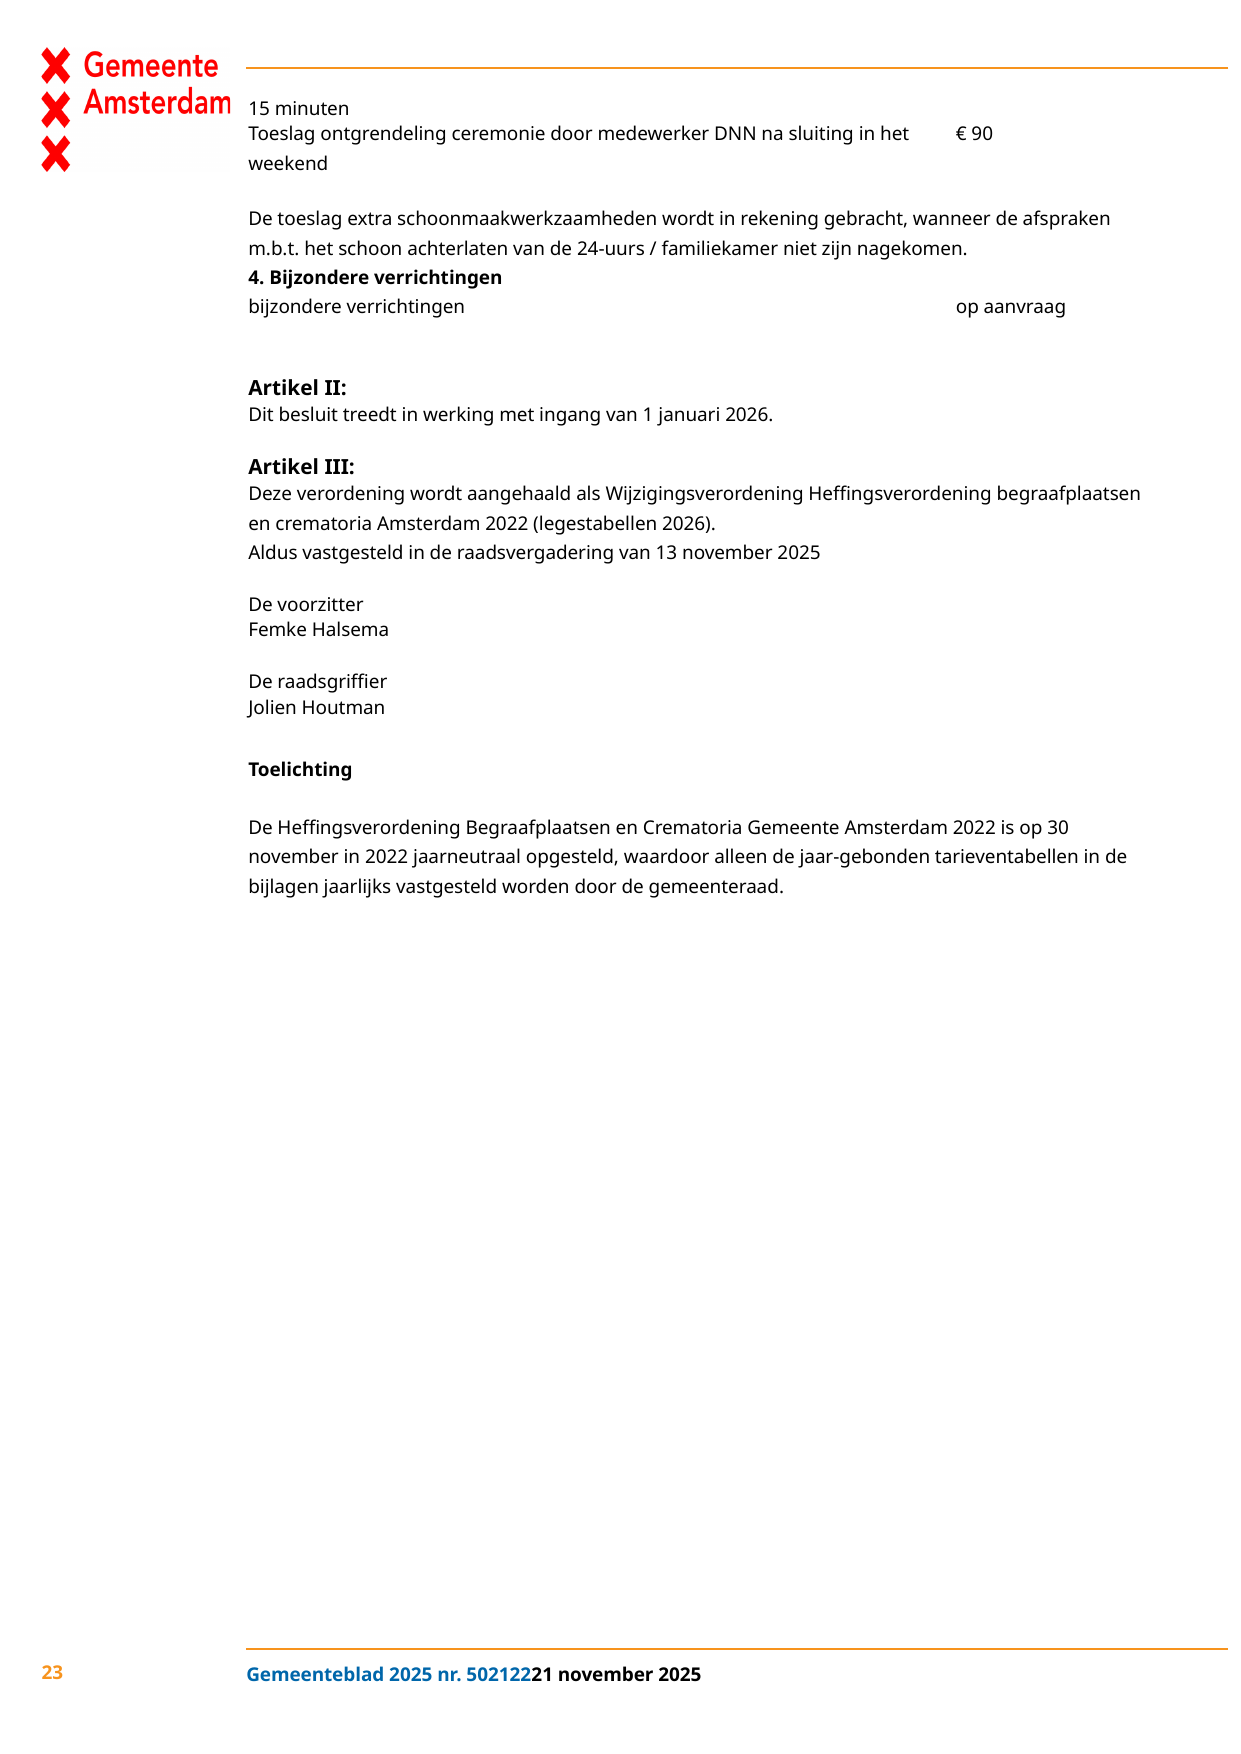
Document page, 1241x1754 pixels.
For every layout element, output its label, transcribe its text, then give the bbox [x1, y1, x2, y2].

table_header bijzondere verrichtingen [248, 294, 956, 319]
text 4. Bijzondere verrichtingen [248, 264, 1152, 290]
text Femke Halsema [248, 617, 1152, 642]
picture [41, 47, 231, 172]
text Jolien Houtman [248, 694, 1152, 719]
text De raadsgriffier [248, 668, 1152, 694]
table_header op aanvraag [956, 294, 1152, 319]
text Deze verordening wordt aangehaald als Wijzigingsverordening Heffingsverordening begraafplaatsen en crematoria Amsterdam 2022 (legestabellen 2026). [248, 480, 1152, 536]
text Artikel III: [248, 452, 1152, 480]
text Dit besluit treedt in werking met ingang van 1 januari 2026. [248, 401, 1152, 427]
table_cell Toeslag ontgrendeling ceremonie door medewerker DNN na sluiting in het weekend [248, 121, 956, 176]
text De Heffingsverordening Begraafplaatsen en Crematoria Gemeente Amsterdam 2022 is op 30 november in 2022 jaarneutraal opgesteld, waardoor alleen de jaar-gebonden tarieventabellen in de bijlagen jaarlijks vastgesteld worden door de gemeenteraad. [248, 814, 1152, 899]
table_cell [956, 95, 1152, 121]
text Toelichting [248, 745, 1152, 785]
table_cell € 90 [956, 121, 1152, 176]
text Artikel II: [248, 373, 1152, 401]
table_cell 15 minuten [248, 95, 956, 121]
text Aldus vastgesteld in de raadsvergadering van 13 november 2025 [248, 539, 1152, 565]
text De voorzitter [248, 591, 1152, 617]
table_cell De toeslag extra schoonmaakwerkzaamheden wordt in rekening gebracht, wanneer de afspraken m.b.t. het schoon achterlaten van de 24-uurs / familiekamer niet zijn nagekomen. [248, 176, 1152, 261]
